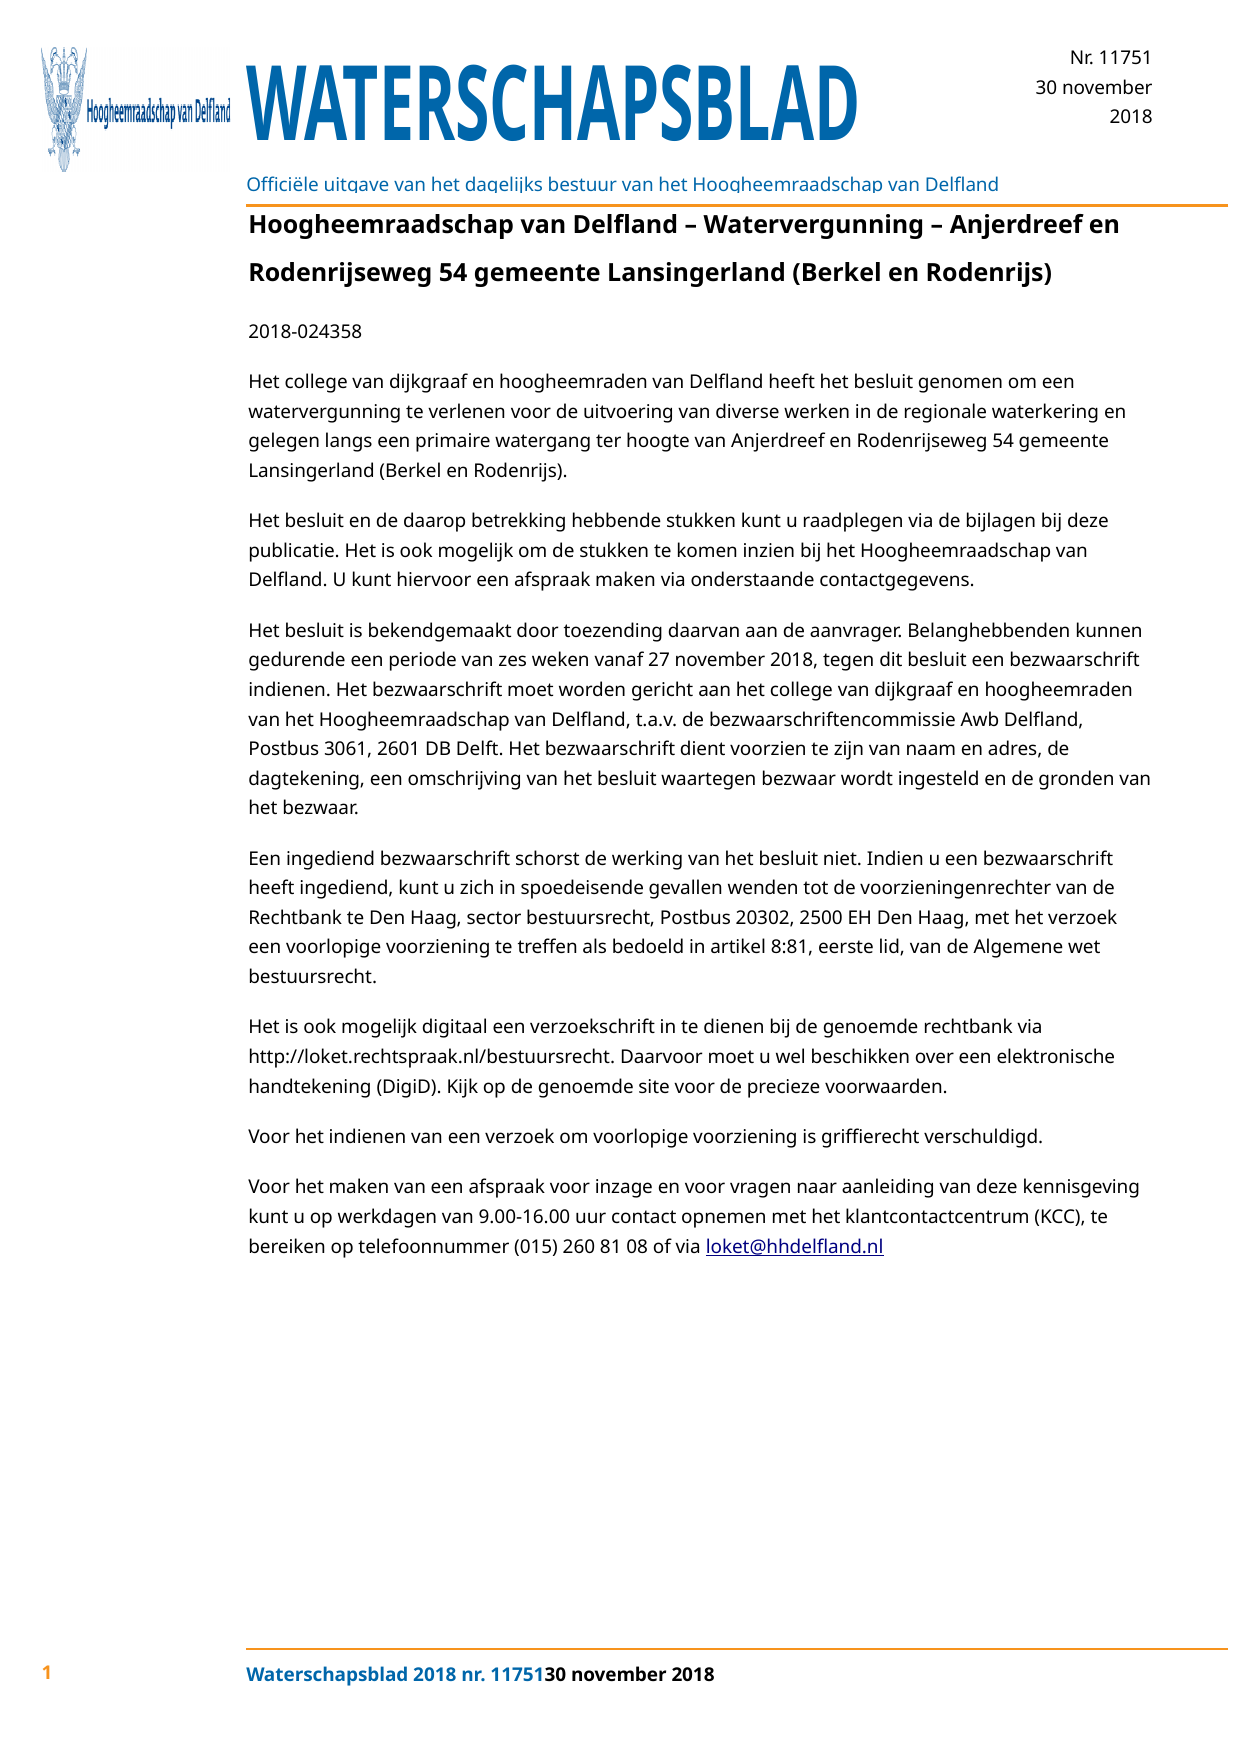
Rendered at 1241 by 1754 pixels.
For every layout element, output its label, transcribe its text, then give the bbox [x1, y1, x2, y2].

text Het is ook mogelijk digitaal een verzoekschrift in te dienen bij de genoemde rechtbank via http://loket.rechtspraak.nl/bestuursrecht. Daarvoor moet u wel beschikken over een elektronische handtekening (DigiD). Kijk op de genoemde site voor de precieze voorwaarden. [248, 1014, 1152, 1099]
text Het besluit en de daarop betrekking hebbende stukken kunt u raadplegen via de bijlagen bij deze publicatie. Het is ook mogelijk om de stukken te komen inzien bij het Hoogheemraadschap van Delfland. U kunt hiervoor een afspraak maken via onderstaande contactgegevens. [248, 507, 1152, 592]
text Een ingediend bezwaarschrift schorst de werking van het besluit niet. Indien u een bezwaarschrift heeft ingediend, kunt u zich in spoedeisende gevallen wenden tot de voorzieningenrechter van de Rechtbank te Den Haag, sector bestuursrecht, Postbus 20302, 2500 EH Den Haag, met het verzoek een voorlopige voorziening te treffen als bedoeld in artikel 8:81, eerste lid, van de Algemene wet bestuursrecht. [248, 845, 1152, 989]
picture [41, 47, 231, 172]
text Hoogheemraadschap van Delfland – Watervergunning – Anjerdreef en Rodenrijseweg 54 gemeente Lansingerland (Berkel en Rodenrijs) [248, 207, 1152, 288]
text Voor het maken van een afspraak voor inzage en voor vragen naar aanleiding van deze kennisgeving kunt u op werkdagen van 9.00-16.00 uur contact opnemen met het klantcontactcentrum (KCC), te bereiken op telefoonnummer (015) 260 81 08 of via loket@hhdelfland.nl [248, 1174, 1152, 1259]
text 2018-024358 [248, 318, 1152, 344]
text Het besluit is bekendgemaakt door toezending daarvan aan de aanvrager. Belanghebbenden kunnen gedurende een periode van zes weken vanaf 27 november 2018, tegen dit besluit een bezwaarschrift indienen. Het bezwaarschrift moet worden gericht aan het college van dijkgraaf en hoogheemraden van het Hoogheemraadschap van Delfland, t.a.v. de bezwaarschriftencommissie Awb Delfland, Postbus 3061, 2601 DB Delft. Het bezwaarschrift dient voorzien te zijn van naam en adres, de dagtekening, een omschrijving van het besluit waartegen bezwaar wordt ingesteld en de gronden van het bezwaar. [248, 617, 1152, 820]
text Voor het indienen van een verzoek om voorlopige voorziening is griffierecht verschuldigd. [248, 1123, 1152, 1149]
text Het college van dijkgraaf en hoogheemraden van Delfland heeft het besluit genomen om een watervergunning te verlenen voor de uitvoering van diverse werken in de regionale waterkering en gelegen langs een primaire watergang ter hoogte van Anjerdreef en Rodenrijseweg 54 gemeente Lansingerland (Berkel en Rodenrijs). [248, 368, 1152, 483]
